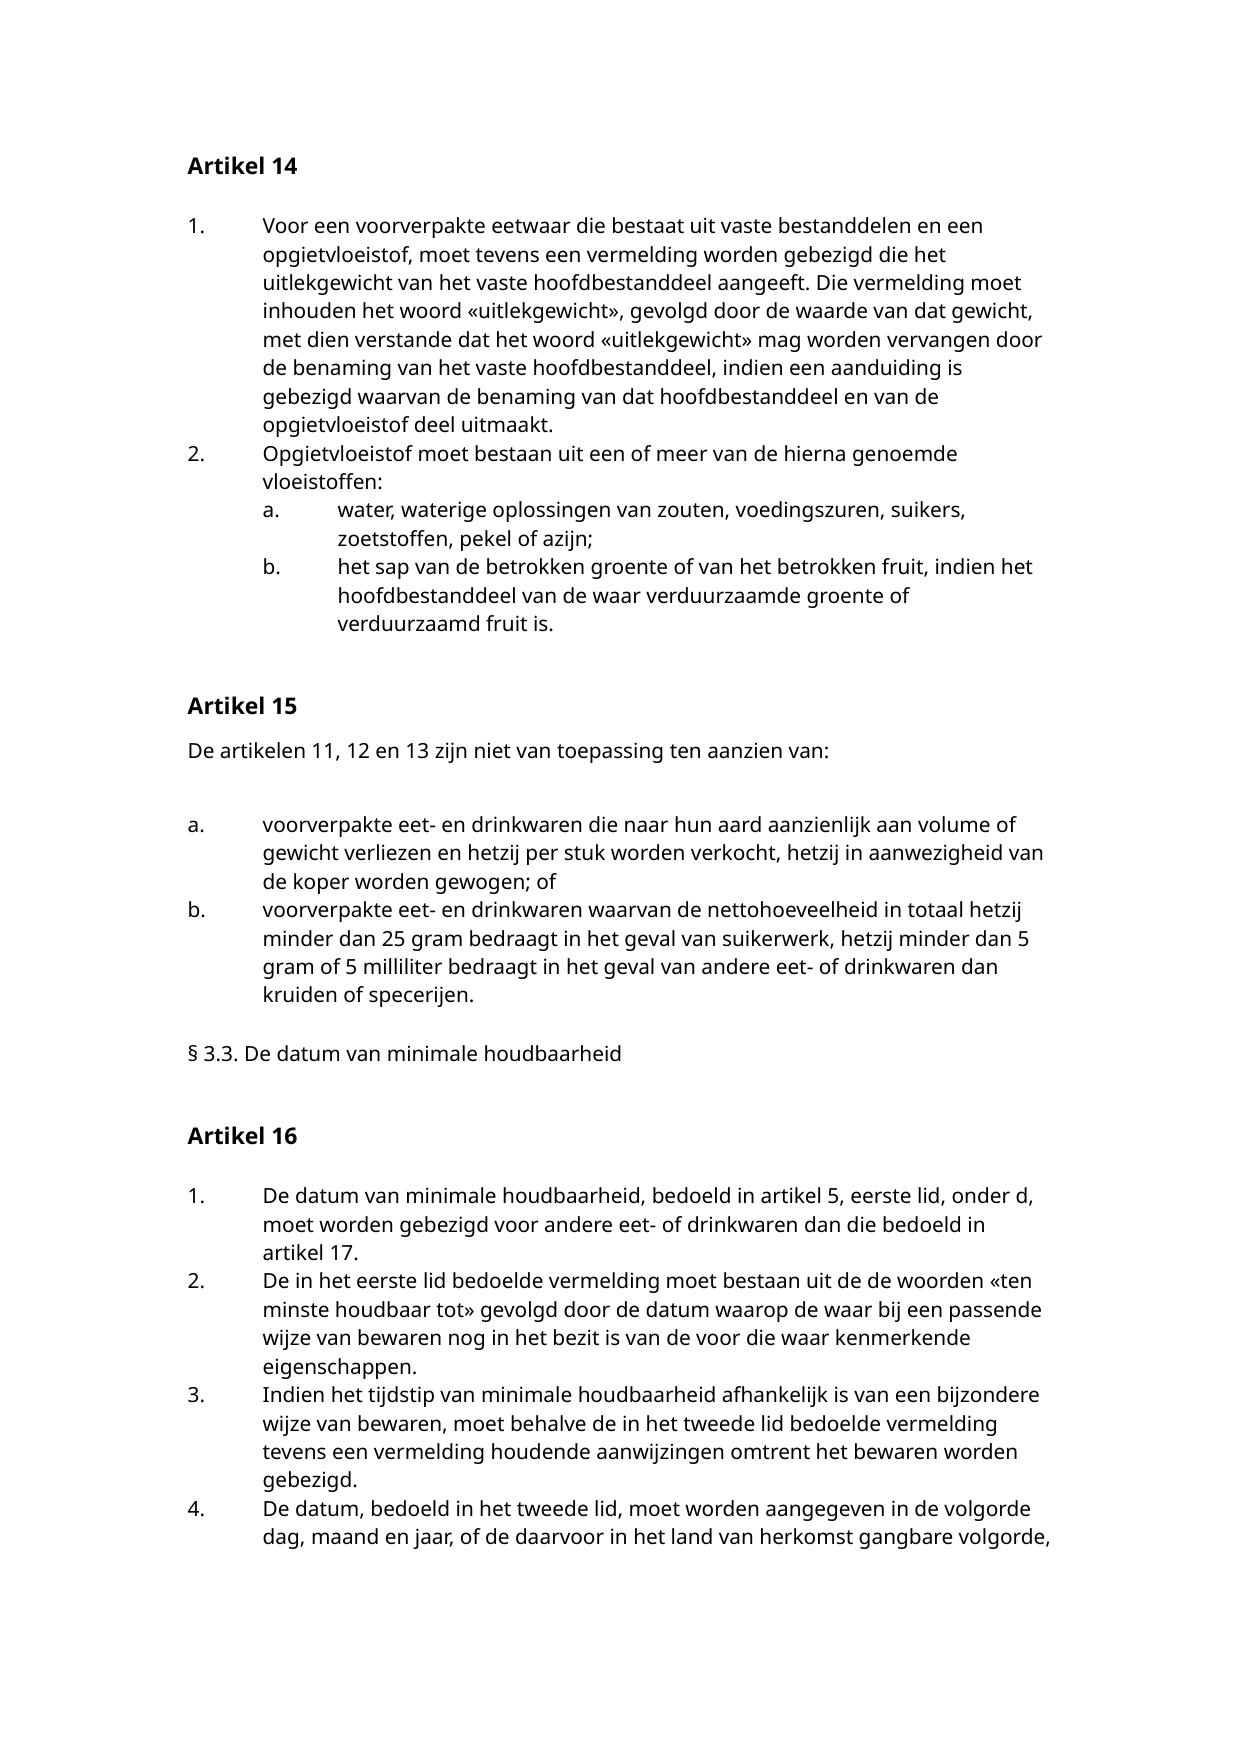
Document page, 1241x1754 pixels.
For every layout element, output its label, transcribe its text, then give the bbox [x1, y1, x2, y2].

subtitle Artikel 16 [187, 1120, 1053, 1151]
list Opgietvloeistof moet bestaan uit een of meer van de hierna genoemde vloeistoffen: [187, 439, 1053, 496]
list voorverpakte eet- en drinkwaren die naar hun aard aanzienlijk aan volume of gewicht verliezen en hetzij per stuk worden verkocht, hetzij in aanwezigheid van de koper worden gewogen; of [187, 810, 1053, 895]
list De datum van minimale houdbaarheid, bedoeld in artikel 5, eerste lid, onder d, moet worden gebezigd voor andere eet- of drinkwaren dan die bedoeld in artikel 17. [187, 1181, 1053, 1267]
list water, waterige oplossingen van zouten, voedingszuren, suikers, zoetstoffen, pekel of azijn; [262, 496, 1053, 552]
list het sap van de betrokken groente of van het betrokken fruit, indien het hoofdbestanddeel van de waar verduurzaamde groente of verduurzaamd fruit is. [262, 552, 1053, 638]
list Voor een voorverpakte eetwaar die bestaat uit vaste bestanddelen en een opgietvloeistof, moet tevens een vermelding worden gebezigd die het uitlekgewicht van het vaste hoofdbestanddeel aangeeft. Die vermelding moet inhouden het woord «uitlekgewicht», gevolgd door de waarde van dat gewicht, met dien verstande dat het woord «uitlekgewicht» mag worden vervangen door de benaming van het vaste hoofdbestanddeel, indien een aanduiding is gebezigd waarvan de benaming van dat hoofdbestanddeel en van de opgietvloeistof deel uitmaakt. [187, 211, 1053, 439]
subtitle Artikel 15 [187, 690, 1053, 722]
list Indien het tijdstip van minimale houdbaarheid afhankelijk is van een bijzondere wijze van bewaren, moet behalve de in het tweede lid bedoelde vermelding tevens een vermelding houdende aanwijzingen omtrent het bewaren worden gebezigd. [187, 1380, 1053, 1494]
text De artikelen 11, 12 en 13 zijn niet van toepassing ten aanzien van: [187, 737, 1053, 765]
list De datum, bedoeld in het tweede lid, moet worden aangegeven in de volgorde dag, maand en jaar, of de daarvoor in het land van herkomst gangbare volgorde, [187, 1494, 1053, 1551]
list voorverpakte eet- en drinkwaren waarvan de nettohoeveelheid in totaal hetzij minder dan 25 gram bedraagt in het geval van suikerwerk, hetzij minder dan 5 gram of 5 milliliter bedraagt in het geval van andere eet- of drinkwaren dan kruiden of specerijen. [187, 895, 1053, 1009]
subtitle Artikel 14 [187, 150, 1053, 181]
list De in het eerste lid bedoelde vermelding moet bestaan uit de de woorden «ten minste houdbaar tot» gevolgd door de datum waarop de waar bij een passende wijze van bewaren nog in het bezit is van de voor die waar kenmerkende eigenschappen. [187, 1267, 1053, 1380]
subtitle § 3.3. De datum van minimale houdbaarheid [187, 1039, 1053, 1067]
